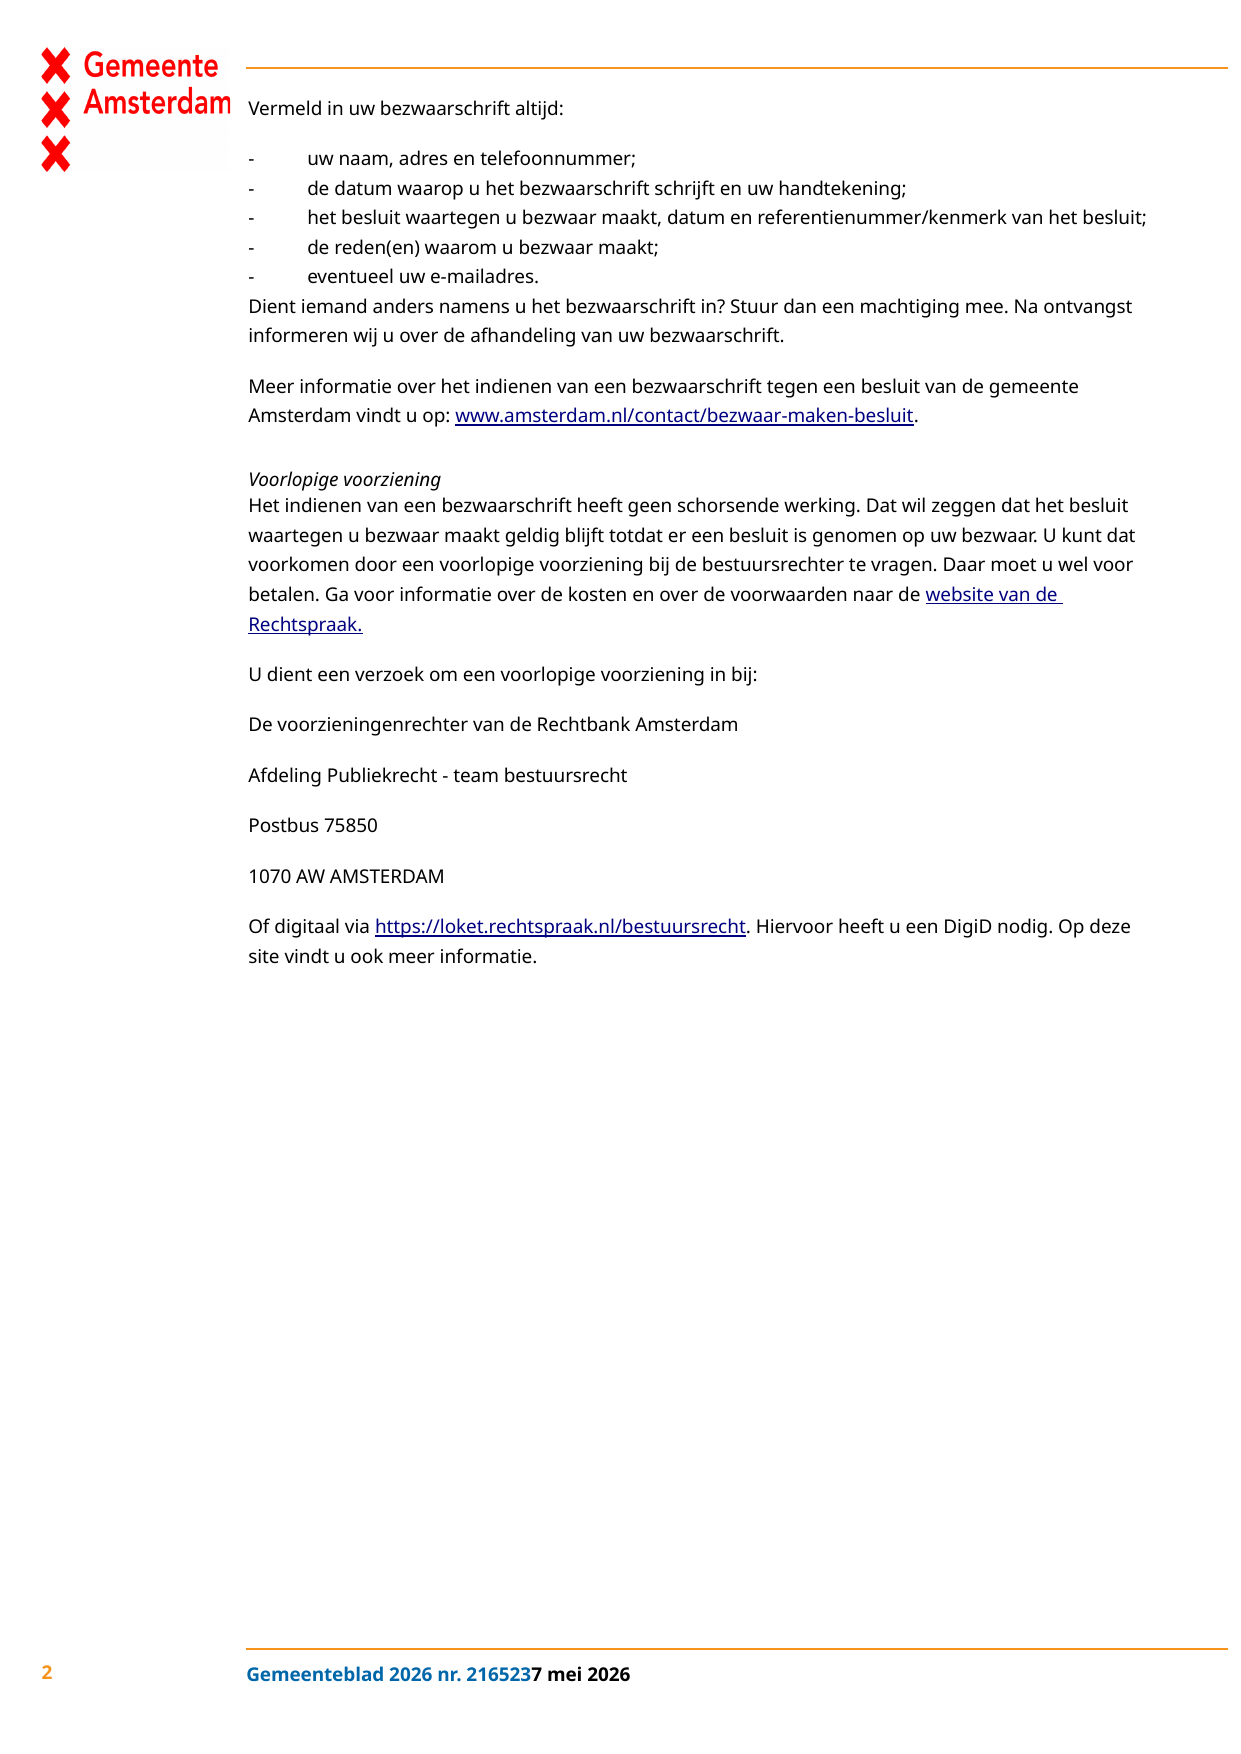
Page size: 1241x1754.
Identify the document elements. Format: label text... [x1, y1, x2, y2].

text U dient een verzoek om een voorlopige voorziening in bij: [248, 661, 1152, 687]
text De voorzieningenrechter van de Rechtbank Amsterdam [248, 712, 1152, 737]
list eventueel uw e-mailadres. [248, 263, 1152, 289]
text Meer informatie over het indienen van een bezwaarschrift tegen een besluit van de gemeente Amsterdam vindt u op: www.amsterdam.nl/contact/bezwaar-maken-besluit. [248, 373, 1152, 428]
text Voorlopige voorziening [248, 467, 1152, 492]
picture [41, 47, 231, 172]
list de datum waarop u het bezwaarschrift schrijft en uw handtekening; [248, 175, 1152, 201]
text Postbus 75850 [248, 812, 1152, 838]
list uw naam, adres en telefoonnummer; [248, 145, 1152, 171]
text Het indienen van een bezwaarschrift heeft geen schorsende werking. Dat wil zeggen dat het besluit waartegen u bezwaar maakt geldig blijft totdat er een besluit is genomen op uw bezwaar. U kunt dat voorkomen door een voorlopige voorziening bij de bestuursrechter te vragen. Daar moet u wel voor betalen. Ga voor informatie over de kosten en over de voorwaarden naar de website van de Rechtspraak. [248, 492, 1152, 636]
text Afdeling Publiekrecht - team bestuursrecht [248, 762, 1152, 788]
text 1070 AW AMSTERDAM [248, 863, 1152, 888]
text Vermeld in uw bezwaarschrift altijd: [248, 95, 1152, 121]
list de reden(en) waarom u bezwaar maakt; [248, 234, 1152, 260]
list het besluit waartegen u bezwaar maakt, datum en referentienummer/kenmerk van het besluit; [248, 204, 1152, 230]
text Of digitaal via https://loket.rechtspraak.nl/bestuursrecht. Hiervoor heeft u een DigiD nodig. Op deze site vindt u ook meer informatie. [248, 913, 1152, 968]
text Dient iemand anders namens u het bezwaarschrift in? Stuur dan een machtiging mee. Na ontvangst informeren wij u over de afhandeling van uw bezwaarschrift. [248, 293, 1152, 348]
